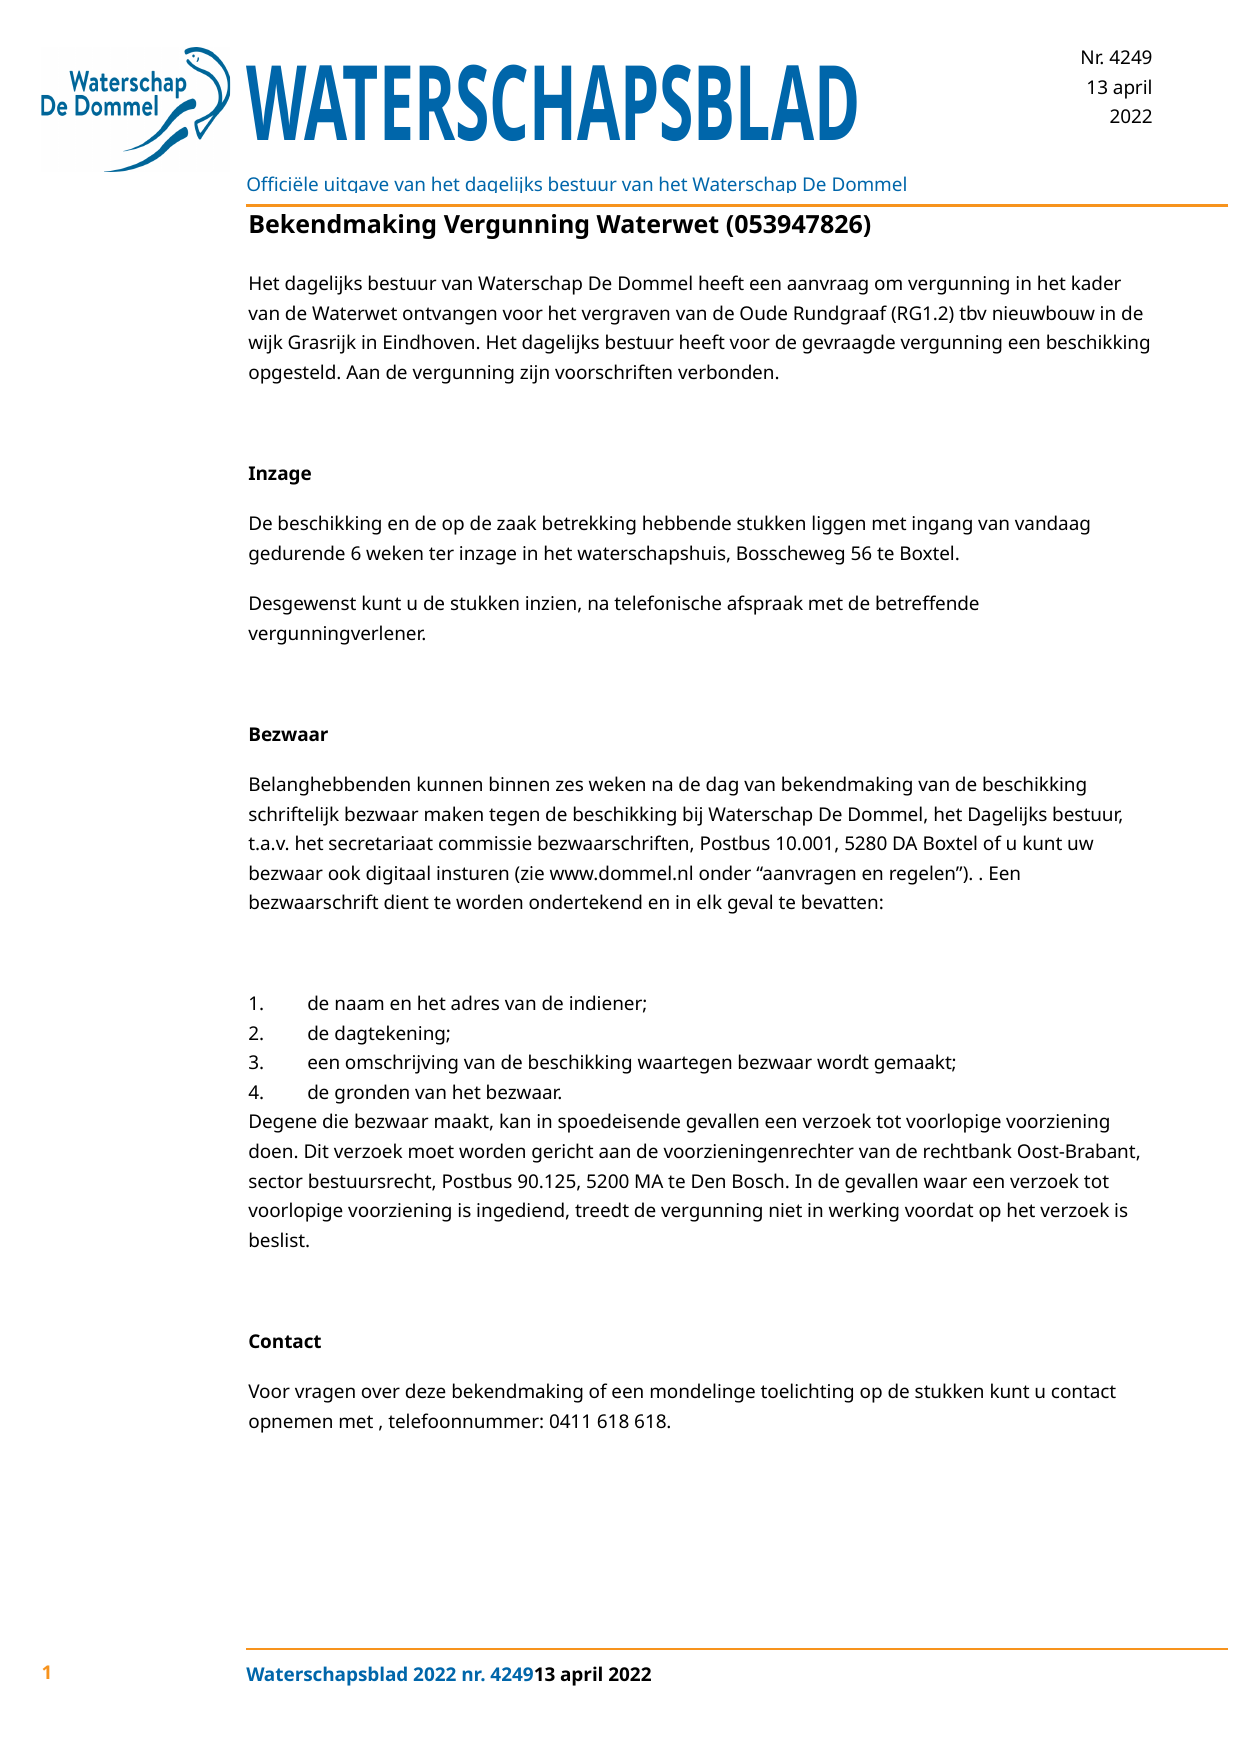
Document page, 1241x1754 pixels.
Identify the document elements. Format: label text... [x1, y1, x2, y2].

text Voor vragen over deze bekendmaking of een mondelinge toelichting op de stukken kunt u contact opnemen met , telefoonnummer: 0411 618 618. [248, 1378, 1152, 1433]
text Inzage [248, 460, 1152, 486]
text Contact [248, 1328, 1152, 1353]
list een omschrijving van de beschikking waartegen bezwaar wordt gemaakt; [248, 1049, 1152, 1075]
text De beschikking en de op de zaak betrekking hebbende stukken liggen met ingang van vandaag gedurende 6 weken ter inzage in het waterschapshuis, Bosscheweg 56 te Boxtel. [248, 510, 1152, 566]
list de gronden van het bezwaar. [248, 1079, 1152, 1105]
text Belanghebbenden kunnen binnen zes weken na de dag van bekendmaking van de beschikking schriftelijk bezwaar maken tegen de beschikking bij Waterschap De Dommel, het Dagelijks bestuur, t.a.v. het secretariaat commissie bezwaarschriften, Postbus 10.001, 5280 DA Boxtel of u kunt uw bezwaar ook digitaal insturen (zie www.dommel.nl onder “aanvragen en regelen”). . Een bezwaarschrift dient te worden ondertekend en in elk geval te bevatten: [248, 771, 1152, 915]
list de naam en het adres van de indiener; [248, 990, 1152, 1016]
picture [198, 118, 210, 131]
text Desgewenst kunt u de stukken inzien, na telefonische afspraak met de betreffende vergunningverlener. [248, 590, 1152, 646]
text Bekendmaking Vergunning Waterwet (053947826) [248, 207, 1152, 241]
text Het dagelijks bestuur van Waterschap De Dommel heeft een aanvraag om vergunning in het kader van de Waterwet ontvangen voor het vergraven van de Oude Rundgraaf (RG1.2) tbv nieuwbouw in de wijk Grasrijk in Eindhoven. Het dagelijks bestuur heeft voor de gevraagde vergunning een beschikking opgesteld. Aan de vergunning zijn voorschriften verbonden. [248, 270, 1152, 385]
picture [41, 47, 231, 172]
text Bezwaar [248, 721, 1152, 746]
list de dagtekening; [248, 1020, 1152, 1046]
picture [45, 99, 51, 111]
picture [204, 47, 231, 76]
text Degene die bezwaar maakt, kan in spoedeisende gevallen een verzoek tot voorlopige voorziening doen. Dit verzoek moet worden gericht aan de voorzieningenrechter van de rechtbank Oost-Brabant, sector bestuursrecht, Postbus 90.125, 5200 MA te Den Bosch. In de gevallen waar een verzoek tot voorlopige voorziening is ingediend, treedt de vergunning niet in werking voordat op het verzoek is beslist. [248, 1109, 1152, 1253]
